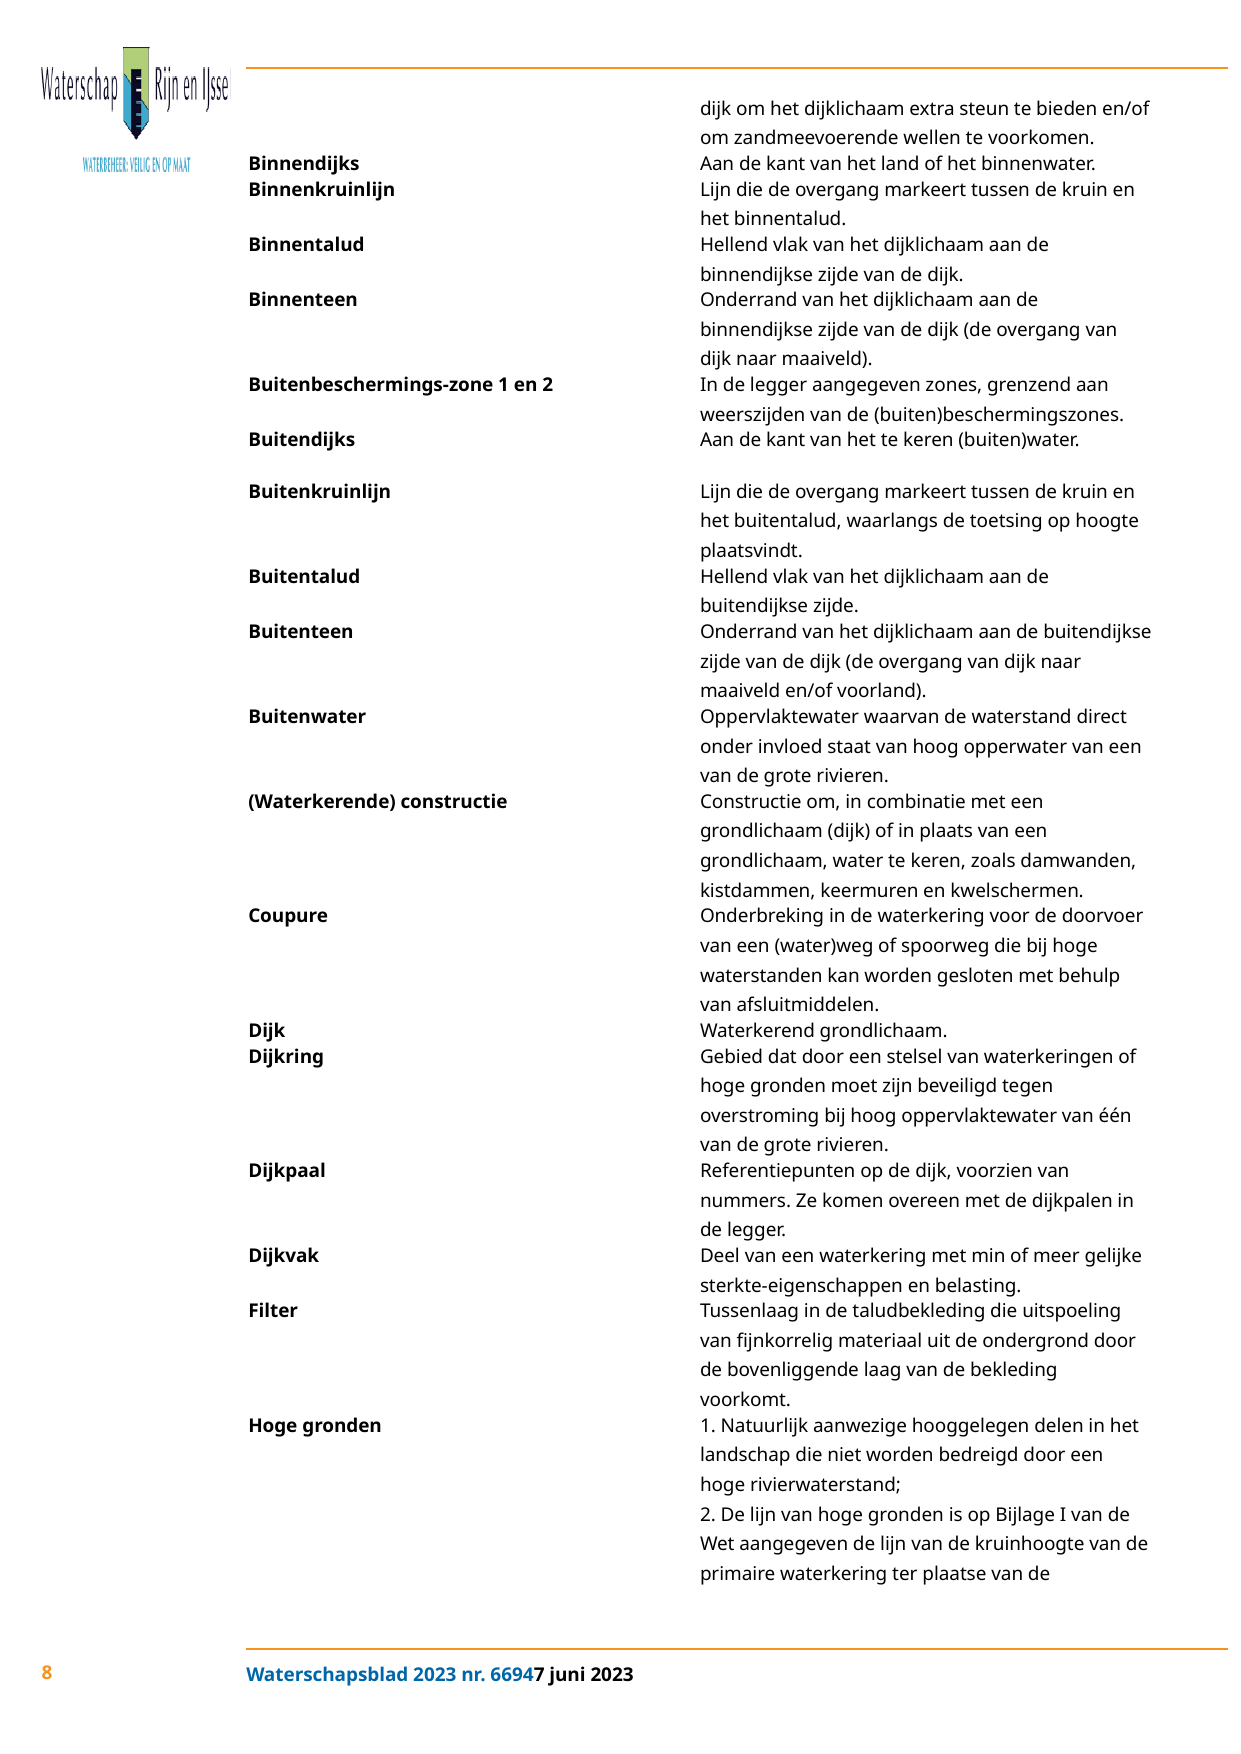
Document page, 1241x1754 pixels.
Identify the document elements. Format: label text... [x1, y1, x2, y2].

table_cell 1. Natuurlijk aanwezige hooggelegen delen in het landschap die niet worden bedreigd door een hoge rivierwaterstand; 2. De lijn van hoge gronden is op Bijlage I van de Wet aangegeven de lijn van de kruinhoogte van de primaire waterkering ter plaatse van de [700, 1412, 1152, 1586]
table_cell Buitenwater [248, 703, 700, 788]
table_cell Waterkerend grondlichaam. [700, 1017, 1152, 1043]
table_cell (Waterkerende) constructie [248, 788, 700, 903]
table_cell Buitenkruinlijn [248, 478, 700, 563]
table_cell Referentiepunten op de dijk, voorzien van nummers. Ze komen overeen met de dijkpalen in de legger. [700, 1157, 1152, 1242]
table_cell Coupure [248, 903, 700, 1017]
table_cell Dijkvak [248, 1242, 700, 1297]
table_cell Binnentalud [248, 231, 700, 286]
table_cell Tussenlaag in de taludbekleding die uitspoeling van fijnkorrelig materiaal uit de ondergrond door de bovenliggende laag van de bekleding voorkomt. [700, 1298, 1152, 1412]
table_cell Aan de kant van het land of het binnenwater. [700, 150, 1152, 176]
table_cell Buitentalud [248, 563, 700, 618]
table_cell [248, 453, 700, 478]
picture [41, 47, 231, 172]
table_cell Dijk [248, 1017, 700, 1043]
table_cell Oppervlaktewater waarvan de waterstand direct onder invloed staat van hoog opperwater van een van de grote rivieren. [700, 703, 1152, 788]
table_cell Filter [248, 1298, 700, 1412]
table_cell Lijn die de overgang markeert tussen de kruin en het binnentalud. [700, 176, 1152, 231]
table_cell [700, 453, 1152, 478]
table_cell Hellend vlak van het dijklichaam aan de binnendijkse zijde van de dijk. [700, 231, 1152, 286]
table_cell Buitenteen [248, 618, 700, 703]
table_cell Aan de kant van het te keren (buiten)water. [700, 427, 1152, 452]
table_cell Binnenkruinlijn [248, 176, 700, 231]
table_cell Onderrand van het dijklichaam aan de buitendijkse zijde van de dijk (de overgang van dijk naar maaiveld en/of voorland). [700, 618, 1152, 703]
table_cell Binnendijks [248, 150, 700, 176]
table_cell Onderrand van het dijklichaam aan de binnendijkse zijde van de dijk (de overgang van dijk naar maaiveld). [700, 286, 1152, 371]
table_cell Binnenteen [248, 286, 700, 371]
table_cell Buitenbeschermings-zone 1 en 2 [248, 371, 700, 427]
table_cell [248, 95, 700, 150]
table_cell Lijn die de overgang markeert tussen de kruin en het buitentalud, waarlangs de toetsing op hoogte plaatsvindt. [700, 478, 1152, 563]
table_cell Buitendijks [248, 427, 700, 452]
table_cell Dijkpaal [248, 1157, 700, 1242]
table_cell Constructie om, in combinatie met een grondlichaam (dijk) of in plaats van een grondlichaam, water te keren, zoals damwanden, kistdammen, keermuren en kwelschermen. [700, 788, 1152, 903]
table_cell Onderbreking in de waterkering voor de doorvoer van een (water)weg of spoorweg die bij hoge waterstanden kan worden gesloten met behulp van afsluitmiddelen. [700, 903, 1152, 1017]
table_cell Deel van een waterkering met min of meer gelijke sterkte-eigenschappen en belasting. [700, 1242, 1152, 1297]
table_cell Hoge gronden [248, 1412, 700, 1586]
table_cell Gebied dat door een stelsel van waterkeringen of hoge gronden moet zijn beveiligd tegen overstroming bij hoog oppervlaktewater van één van de grote rivieren. [700, 1043, 1152, 1157]
table_cell Hellend vlak van het dijklichaam aan de buitendijkse zijde. [700, 563, 1152, 618]
table_cell In de legger aangegeven zones, grenzend aan weerszijden van de (buiten)beschermingszones. [700, 371, 1152, 427]
table_cell dijk om het dijklichaam extra steun te bieden en/of om zandmeevoerende wellen te voorkomen. [700, 95, 1152, 150]
table_cell Dijkring [248, 1043, 700, 1157]
